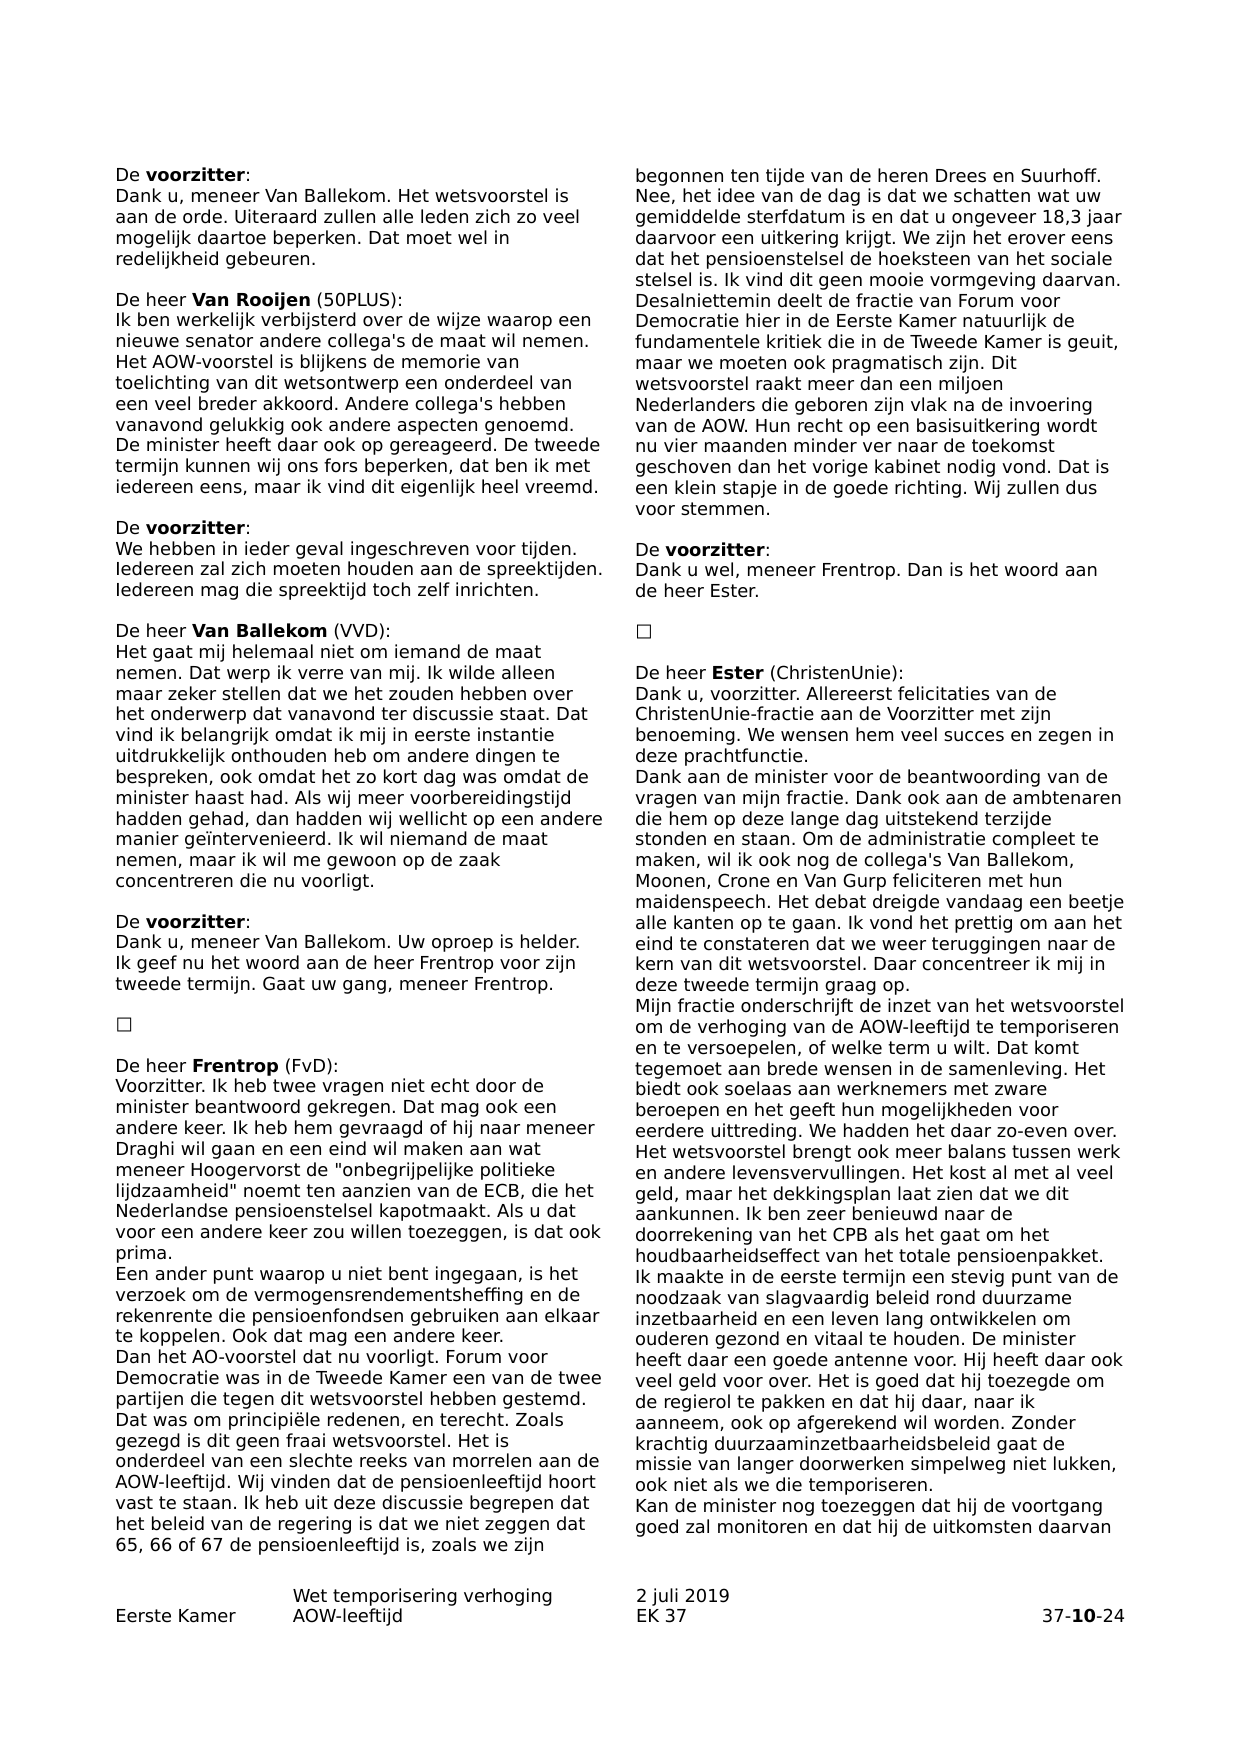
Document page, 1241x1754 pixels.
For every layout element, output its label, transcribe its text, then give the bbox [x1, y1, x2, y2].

text Ik maakte in de eerste termijn een stevig punt van de noodzaak van slagvaardig beleid rond duurzame inzetbaarheid en een leven lang ontwikkelen om ouderen gezond en vitaal te houden. De minister heeft daar een goede antenne voor. Hij heeft daar ook veel geld voor over. Het is goed dat hij toezegde om de regierol te pakken en dat hij daar, naar ik aanneem, ook op afgerekend wil worden. Zonder krachtig duurzaaminzetbaarheidsbeleid gaat de missie van langer doorwerken simpelweg niet lukken, ook niet als we die temporiseren. [635, 1267, 1125, 1496]
text De voorzitter: [115, 518, 605, 538]
text Ik geef nu het woord aan de heer Frentrop voor zijn tweede termijn. Gaat uw gang, meneer Frentrop. [115, 953, 605, 995]
text Dank u, meneer Van Ballekom. Het wetsvoorstel is aan de orde. Uiteraard zullen alle leden zich zo veel mogelijk daartoe beperken. Dat moet wel in redelijkheid gebeuren. [115, 186, 605, 269]
text De voorzitter: [635, 539, 1125, 560]
text Mijn fractie onderschrijft de inzet van het wetsvoorstel om de verhoging van de AOW-leeftijd te temporiseren en te versoepelen, of welke term u wilt. Dat komt tegemoet aan brede wensen in de samenleving. Het biedt ook soelaas aan werknemers met zware beroepen en het geeft hun mogelijkheden voor eerdere uittreding. We hadden het daar zo-even over. [635, 996, 1125, 1142]
text De heer Van Ballekom (VVD): [115, 621, 605, 642]
text De heer Frentrop (FvD): [115, 1056, 605, 1076]
text De heer Ester (ChristenUnie): [635, 663, 1125, 683]
text Desalniettemin deelt de fractie van Forum voor Democratie hier in de Eerste Kamer natuurlijk de fundamentele kritiek die in de Tweede Kamer is geuit, maar we moeten ook pragmatisch zijn. Dit wetsvoorstel raakt meer dan een miljoen Nederlanders die geboren zijn vlak na de invoering van de AOW. Hun recht op een basisuitkering wordt nu vier maanden minder ver naar de toekomst geschoven dan het vorige kabinet nodig vond. Dat is een klein stapje in de goede richting. Wij zullen dus voor stemmen. [635, 290, 1125, 519]
text Het gaat mij helemaal niet om iemand de maat nemen. Dat werp ik verre van mij. Ik wilde alleen maar zeker stellen dat we het zouden hebben over het onderwerp dat vanavond ter discussie staat. Dat vind ik belangrijk omdat ik mij in eerste instantie uitdrukkelijk onthouden heb om andere dingen te bespreken, ook omdat het zo kort dag was omdat de minister haast had. Als wij meer voorbereidingstijd hadden gehad, dan hadden wij wellicht op een andere manier geïntervenieerd. Ik wil niemand de maat nemen, maar ik wil me gewoon op de zaak concentreren die nu voorligt. [115, 642, 605, 892]
text Dank u, voorzitter. Allereerst felicitaties van de ChristenUnie-fractie aan de Voorzitter met zijn benoeming. We wensen hem veel succes en zegen in deze prachtfunctie. [635, 683, 1125, 767]
text Voorzitter. Ik heb twee vragen niet echt door de minister beantwoord gekregen. Dat mag ook een andere keer. Ik heb hem gevraagd of hij naar meneer Draghi wil gaan en een eind wil maken aan wat meneer Hoogervorst de "onbegrijpelijke politieke lijdzaamheid" noemt ten aanzien van de ECB, die het Nederlandse pensioenstelsel kapotmaakt. Als u dat voor een andere keer zou willen toezeggen, is dat ook prima. [115, 1076, 605, 1264]
text Dan het AO-voorstel dat nu voorligt. Forum voor Democratie was in de Tweede Kamer een van de twee partijen die tegen dit wetsvoorstel hebben gestemd. Dat was om principiële redenen, en terecht. Zoals gezegd is dit geen fraai wetsvoorstel. Het is onderdeel van een slechte reeks van morrelen aan de AOW-leeftijd. Wij vinden dat de pensioenleeftijd hoort vast te staan. Ik heb uit deze discussie begrepen dat het beleid van de regering is dat we niet zeggen dat 65, 66 of 67 de pensioenleeftijd is, zoals we zijn [115, 1347, 605, 1555]
text begonnen ten tijde van de heren Drees en Suurhoff. Nee, het idee van de dag is dat we schatten wat uw gemiddelde sterfdatum is en dat u ongeveer 18,3 jaar daarvoor een uitkering krijgt. We zijn het erover eens dat het pensioenstelsel de hoeksteen van het sociale stelsel is. Ik vind dit geen mooie vormgeving daarvan. [635, 165, 1125, 290]
text Ik ben werkelijk verbijsterd over de wijze waarop een nieuwe senator andere collega's de maat wil nemen. Het AOW-voorstel is blijkens de memorie van toelichting van dit wetsontwerp een onderdeel van een veel breder akkoord. Andere collega's hebben vanavond gelukkig ook andere aspecten genoemd. De minister heeft daar ook op gereageerd. De tweede termijn kunnen wij ons fors beperken, dat ben ik met iedereen eens, maar ik vind dit eigenlijk heel vreemd. [115, 310, 605, 498]
text Dank u wel, meneer Frentrop. Dan is het woord aan de heer Ester. [635, 560, 1125, 602]
text De heer Van Rooijen (50PLUS): [115, 289, 605, 310]
text De voorzitter: [115, 165, 605, 186]
text De voorzitter: [115, 912, 605, 932]
text We hebben in ieder geval ingeschreven voor tijden. Iedereen zal zich moeten houden aan de spreektijden. Iedereen mag die spreektijd toch zelf inrichten. [115, 538, 605, 601]
text Dank u, meneer Van Ballekom. Uw oproep is helder. [115, 932, 605, 953]
text Een ander punt waarop u niet bent ingegaan, is het verzoek om de vermogensrendementsheffing en de rekenrente die pensioenfondsen gebruiken aan elkaar te koppelen. Ook dat mag een andere keer. [115, 1264, 605, 1347]
text ⬜ [635, 622, 1125, 643]
text ⬜ [115, 1015, 605, 1036]
text Kan de minister nog toezeggen dat hij de voortgang goed zal monitoren en dat hij de uitkomsten daarvan [635, 1496, 1125, 1537]
text Dank aan de minister voor de beantwoording van de vragen van mijn fractie. Dank ook aan de ambtenaren die hem op deze lange dag uitstekend terzijde stonden en staan. Om de administratie compleet te maken, wil ik ook nog de collega's Van Ballekom, Moonen, Crone en Van Gurp feliciteren met hun maidenspeech. Het debat dreigde vandaag een beetje alle kanten op te gaan. Ik vond het prettig om aan het eind te constateren dat we weer teruggingen naar de kern van dit wetsvoorstel. Daar concentreer ik mij in deze tweede termijn graag op. [635, 767, 1125, 996]
text Het wetsvoorstel brengt ook meer balans tussen werk en andere levensvervullingen. Het kost al met al veel geld, maar het dekkingsplan laat zien dat we dit aankunnen. Ik ben zeer benieuwd naar de doorrekening van het CPB als het gaat om het houdbaarheidseffect van het totale pensioenpakket. [635, 1142, 1125, 1267]
